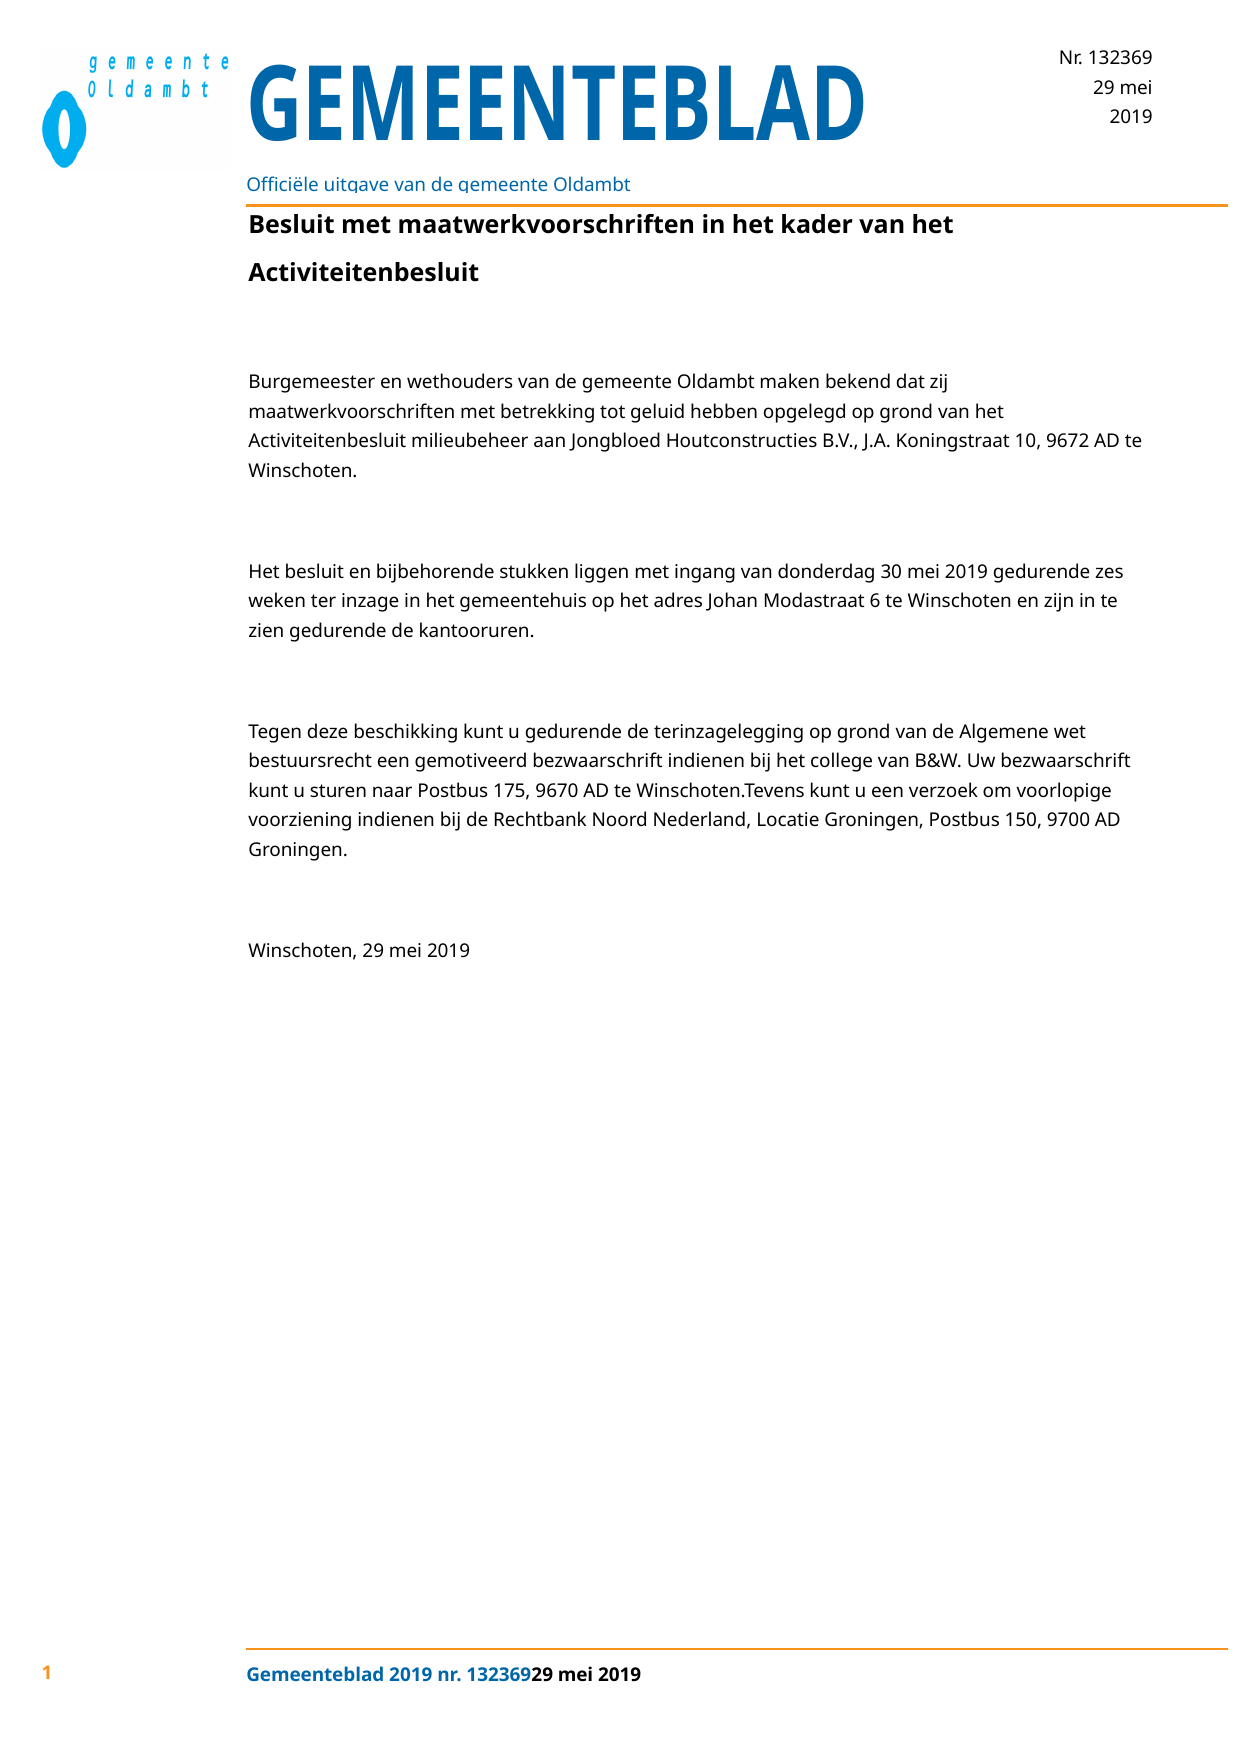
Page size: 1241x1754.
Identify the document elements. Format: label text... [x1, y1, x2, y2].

text Winschoten, 29 mei 2019 [248, 937, 1152, 963]
text Het besluit en bijbehorende stukken liggen met ingang van donderdag 30 mei 2019 gedurende zes weken ter inzage in het gemeentehuis op het adres Johan Modastraat 6 te Winschoten en zijn in te zien gedurende de kantooruren. [248, 558, 1152, 643]
text Burgemeester en wethouders van de gemeente Oldambt maken bekend dat zij maatwerkvoorschriften met betrekking tot geluid hebben opgelegd op grond van het Activiteitenbesluit milieubeheer aan Jongbloed Houtconstructies B.V., J.A. Koningstraat 10, 9672 AD te Winschoten. [248, 368, 1152, 483]
picture [41, 47, 231, 172]
text Besluit met maatwerkvoorschriften in het kader van het Activiteitenbesluit [248, 207, 1152, 288]
text Tegen deze beschikking kunt u gedurende de terinzagelegging op grond van de Algemene wet bestuursrecht een gemotiveerd bezwaarschrift indienen bij het college van B&W. Uw bezwaarschrift kunt u sturen naar Postbus 175, 9670 AD te Winschoten.Tevens kunt u een verzoek om voorlopige voorziening indienen bij de Rechtbank Noord Nederland, Locatie Groningen, Postbus 150, 9700 AD Groningen. [248, 718, 1152, 862]
